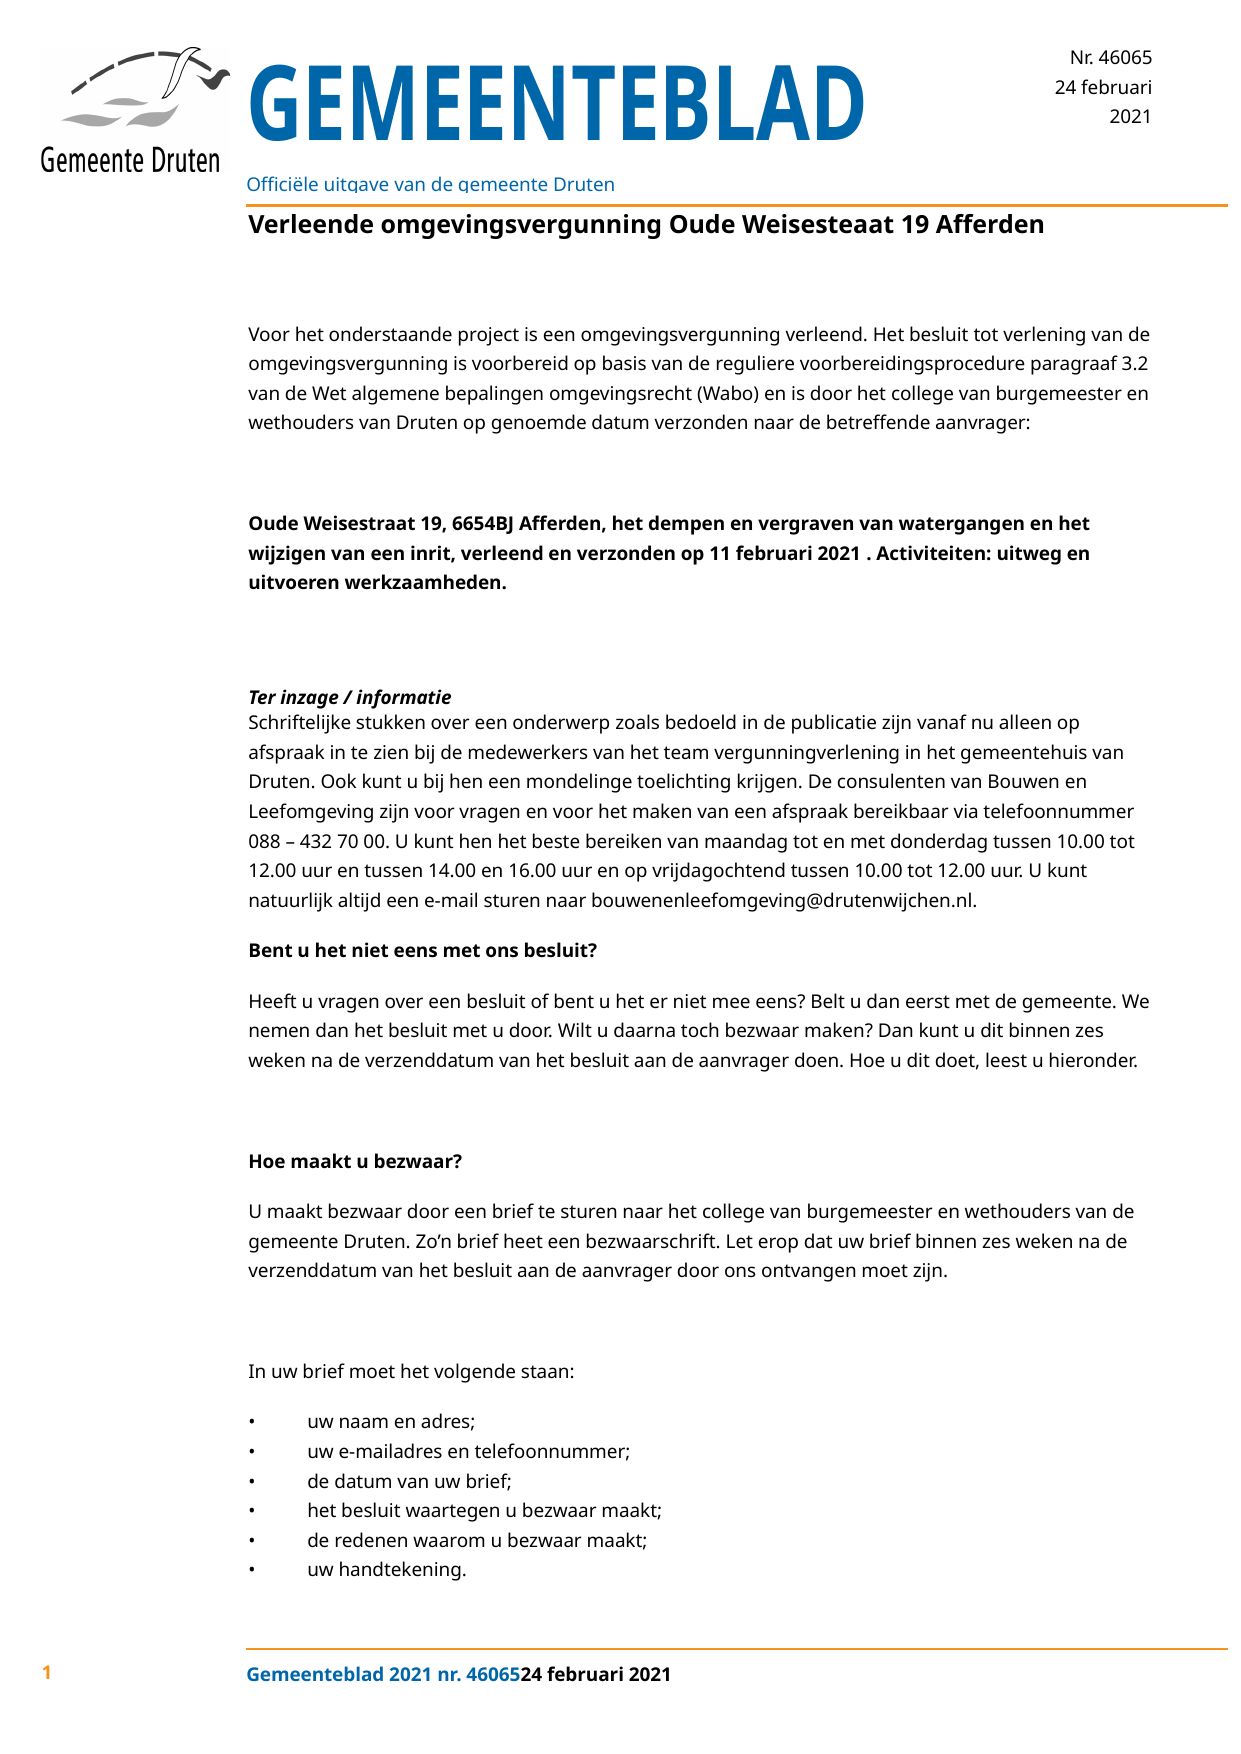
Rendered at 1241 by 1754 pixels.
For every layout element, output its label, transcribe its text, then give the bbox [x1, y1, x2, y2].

text Schriftelijke stukken over een onderwerp zoals bedoeld in de publicatie zijn vanaf nu alleen op afspraak in te zien bij de medewerkers van het team vergunningverlening in het gemeentehuis van Druten. Ook kunt u bij hen een mondelinge toelichting krijgen. De consulenten van Bouwen en Leefomgeving zijn voor vragen en voor het maken van een afspraak bereikbaar via telefoonnummer 088 – 432 70 00. U kunt hen het beste bereiken van maandag tot en met donderdag tussen 10.00 tot 12.00 uur en tussen 14.00 en 16.00 uur en op vrijdagochtend tussen 10.00 tot 12.00 uur. U kunt natuurlijk altijd een e-mail sturen naar bouwenenleefomgeving@drutenwijchen.nl. [248, 709, 1152, 913]
list de redenen waarom u bezwaar maakt; [248, 1527, 1152, 1553]
text Bent u het niet eens met ons besluit? [248, 937, 1152, 963]
list de datum van uw brief; [248, 1468, 1152, 1494]
text In uw brief moet het volgende staan: [248, 1358, 1152, 1384]
text Verleende omgevingsvergunning Oude Weisesteaat 19 Afferden [248, 207, 1152, 241]
text U maakt bezwaar door een brief te sturen naar het college van burgemeester en wethouders van de gemeente Druten. Zo’n brief heet een bezwaarschrift. Let erop dat uw brief binnen zes weken na de verzenddatum van het besluit aan de aanvrager door ons ontvangen moet zijn. [248, 1198, 1152, 1283]
list uw e-mailadres en telefoonnummer; [248, 1438, 1152, 1464]
list uw handtekening. [248, 1557, 1152, 1582]
text Oude Weisestraat 19, 6654BJ Afferden, het dempen en vergraven van watergangen en het wijzigen van een inrit, verleend en verzonden op 11 februari 2021 . Activiteiten: uitweg en uitvoeren werkzaamheden. [248, 510, 1152, 595]
text Hoe maakt u bezwaar? [248, 1148, 1152, 1174]
list uw naam en adres; [248, 1409, 1152, 1434]
picture [41, 47, 231, 172]
list het besluit waartegen u bezwaar maakt; [248, 1497, 1152, 1523]
text Voor het onderstaande project is een omgevingsvergunning verleend. Het besluit tot verlening van de omgevingsvergunning is voorbereid op basis van de reguliere voorbereidingsprocedure paragraaf 3.2 van de Wet algemene bepalingen omgevingsrecht (Wabo) en is door het college van burgemeester en wethouders van Druten op genoemde datum verzonden naar de betreffende aanvrager: [248, 321, 1152, 435]
text Ter inzage / informatie [248, 684, 1152, 709]
text Heeft u vragen over een besluit of bent u het er niet mee eens? Belt u dan eerst met de gemeente. We nemen dan het besluit met u door. Wilt u daarna toch bezwaar maken? Dan kunt u dit binnen zes weken na de verzenddatum van het besluit aan de aanvrager doen. Hoe u dit doet, leest u hieronder. [248, 988, 1152, 1073]
